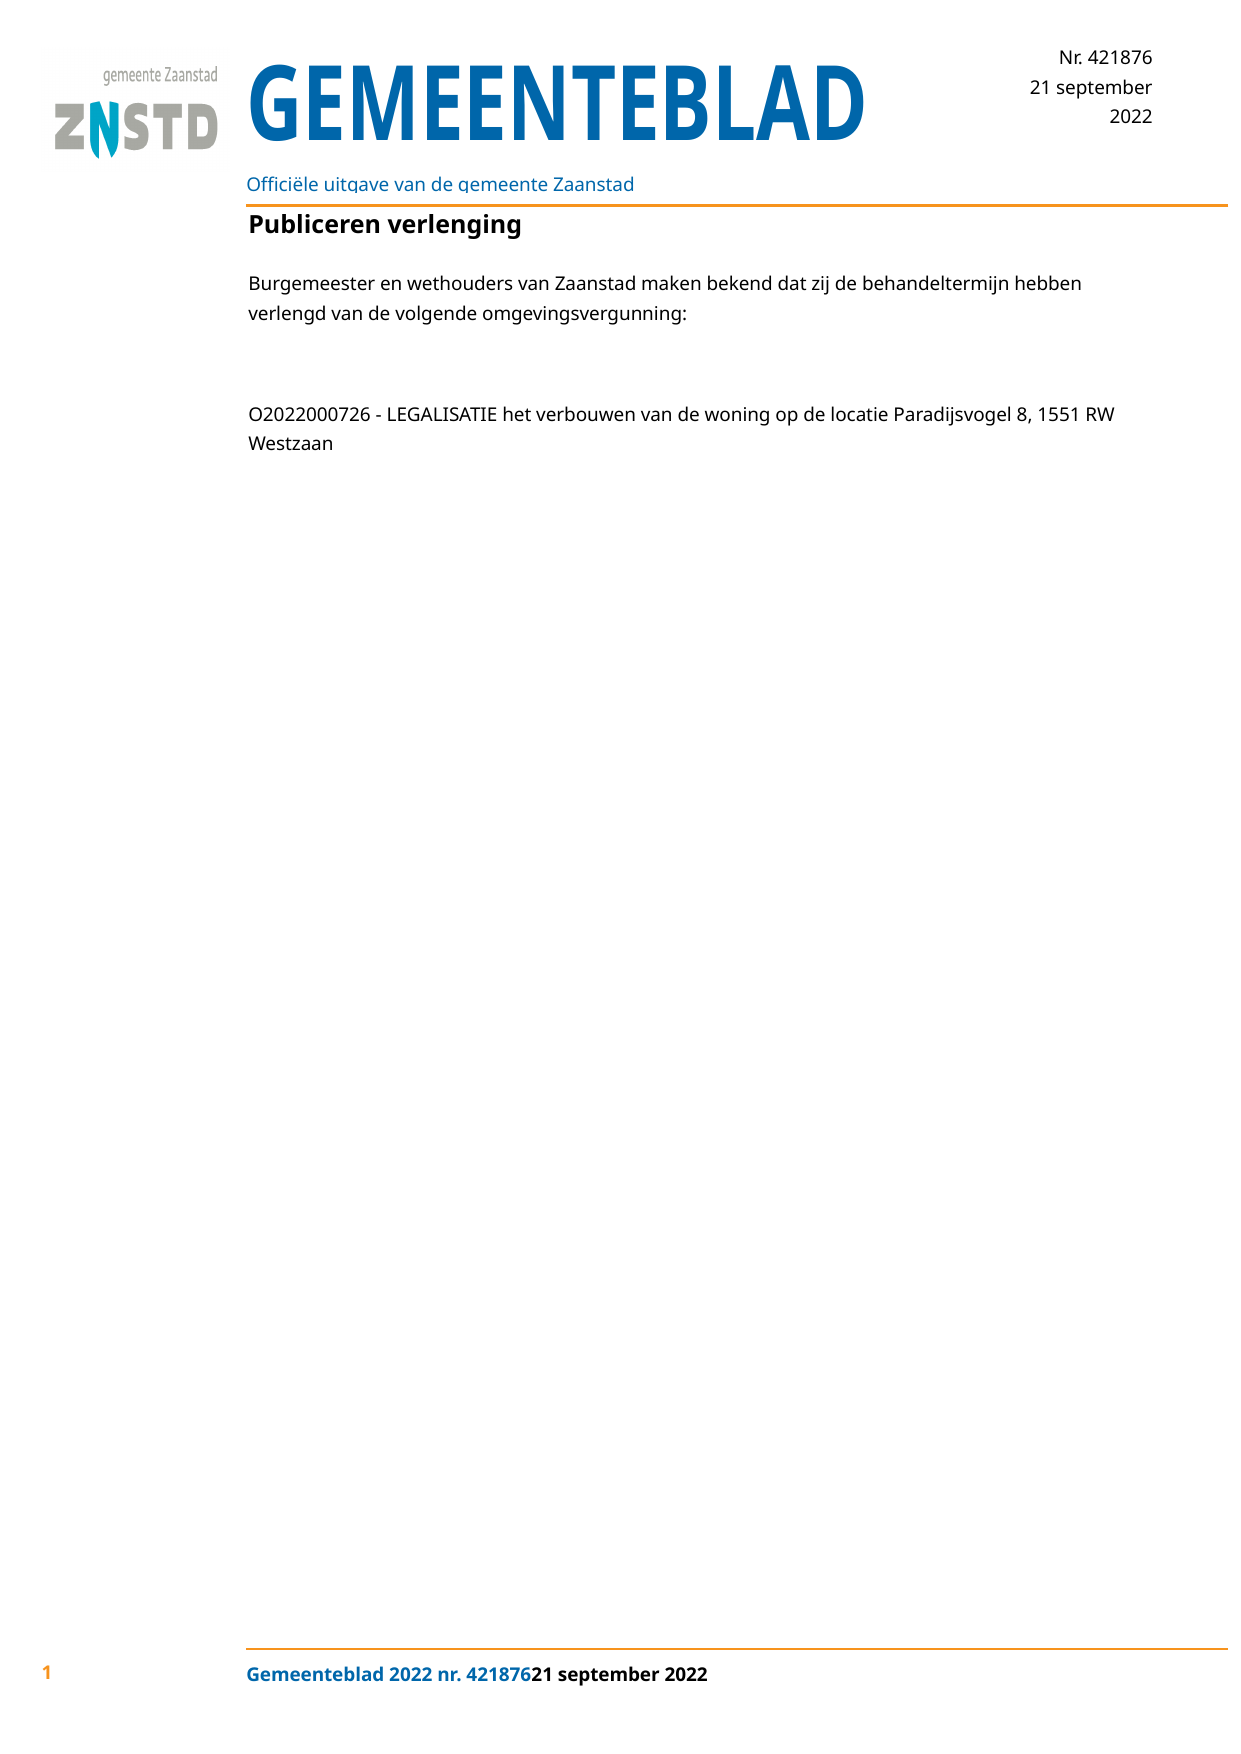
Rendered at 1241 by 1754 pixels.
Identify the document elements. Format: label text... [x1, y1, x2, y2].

text Burgemeester en wethouders van Zaanstad maken bekend dat zij de behandeltermijn hebben verlengd van de volgende omgevingsvergunning: [248, 270, 1152, 326]
text Publiceren verlenging [248, 207, 1152, 241]
text O2022000726 - LEGALISATIE het verbouwen van de woning op de locatie Paradijsvogel 8, 1551 RW Westzaan [248, 401, 1152, 456]
picture [41, 47, 231, 172]
